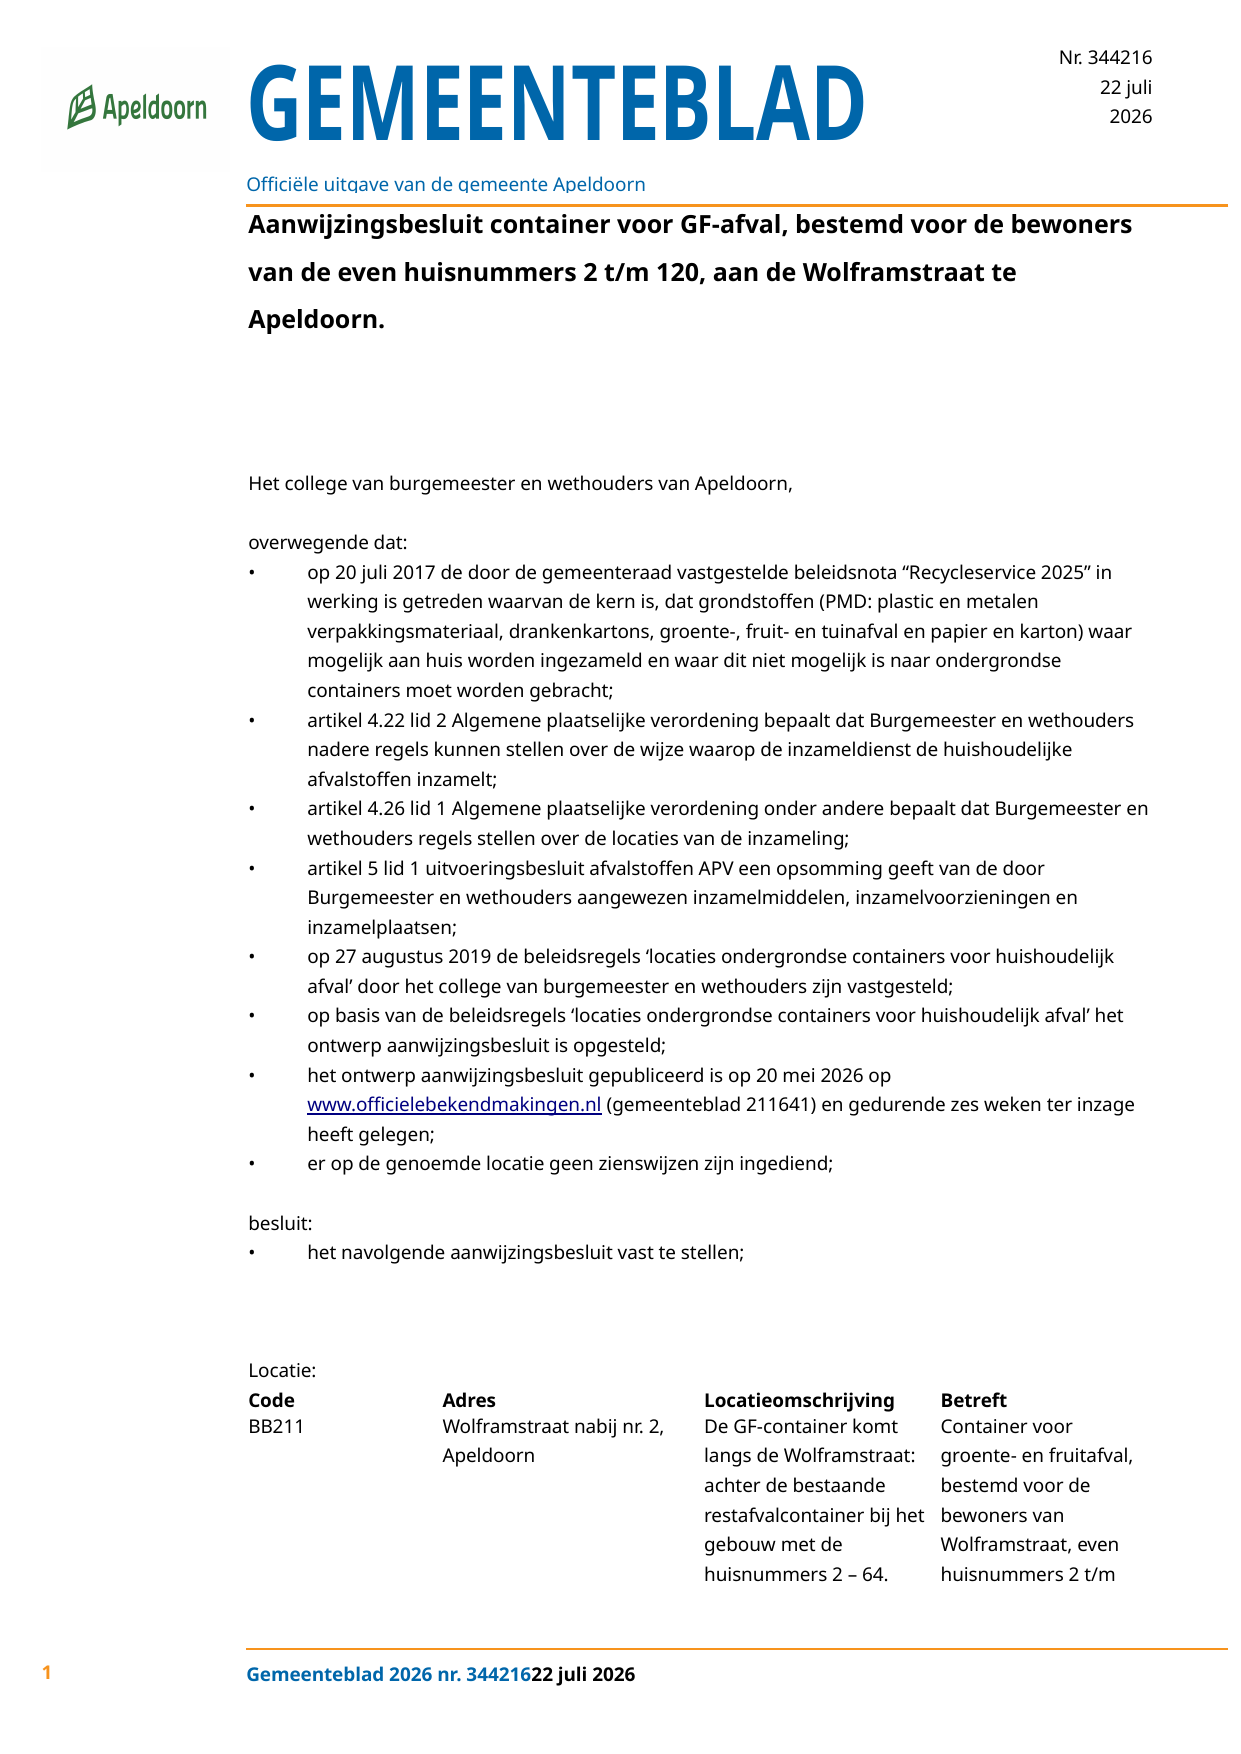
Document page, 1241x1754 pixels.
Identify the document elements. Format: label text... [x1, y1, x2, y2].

list het navolgende aanwijzingsbesluit vast te stellen; [248, 1239, 1152, 1265]
text Aanwijzingsbesluit container voor GF-afval, bestemd voor de bewoners van de even huisnummers 2 t/m 120, aan de Wolframstraat te Apeldoorn. [248, 207, 1152, 336]
table_header Code [248, 1387, 442, 1413]
table_header Betreft [940, 1387, 1152, 1413]
text Locatie: [248, 1358, 1152, 1383]
list er op de genoemde locatie geen zienswijzen zijn ingediend; [248, 1151, 1152, 1176]
table_cell De GF-container komt langs de Wolframstraat: achter de bestaande restafvalcontainer bij het gebouw met de huisnummers 2 – 64. [704, 1413, 940, 1587]
list het ontwerp aanwijzingsbesluit gepubliceerd is op 20 mei 2026 op www.officielebekendmakingen.nl (gemeenteblad 211641) en gedurende zes weken ter inzage heeft gelegen; [248, 1062, 1152, 1147]
table_header Locatieomschrijving [704, 1387, 940, 1413]
text overwegende dat: [248, 529, 1152, 555]
list artikel 4.26 lid 1 Algemene plaatselijke verordening onder andere bepaalt dat Burgemeester en wethouders regels stellen over de locaties van de inzameling; [248, 796, 1152, 851]
table_header Adres [442, 1387, 704, 1413]
table_cell Container voor groente- en fruitafval, bestemd voor de bewoners van Wolframstraat, even huisnummers 2 t/m [940, 1413, 1152, 1587]
list op 20 juli 2017 de door de gemeenteraad vastgestelde beleidsnota “Recycleservice 2025” in werking is getreden waarvan de kern is, dat grondstoffen (PMD: plastic en metalen verpakkingsmateriaal, drankenkartons, groente-, fruit- en tuinafval en papier en karton) waar mogelijk aan huis worden ingezameld en waar dit niet mogelijk is naar ondergrondse containers moet worden gebracht; [248, 559, 1152, 703]
text Het college van burgemeester en wethouders van Apeldoorn, [248, 470, 1152, 496]
picture [41, 47, 231, 172]
table_cell BB211 [248, 1413, 442, 1587]
list op basis van de beleidsregels ‘locaties ondergrondse containers voor huishoudelijk afval’ het ontwerp aanwijzingsbesluit is opgesteld; [248, 1003, 1152, 1058]
list artikel 4.22 lid 2 Algemene plaatselijke verordening bepaalt dat Burgemeester en wethouders nadere regels kunnen stellen over de wijze waarop de inzameldienst de huishoudelijke afvalstoffen inzamelt; [248, 707, 1152, 792]
list op 27 augustus 2019 de beleidsregels ‘locaties ondergrondse containers voor huishoudelijk afval’ door het college van burgemeester en wethouders zijn vastgesteld; [248, 943, 1152, 999]
table_cell Wolframstraat nabij nr. 2, Apeldoorn [442, 1413, 704, 1587]
text besluit: [248, 1210, 1152, 1235]
list artikel 5 lid 1 uitvoeringsbesluit afvalstoffen APV een opsomming geeft van de door Burgemeester en wethouders aangewezen inzamelmiddelen, inzamelvoorzieningen en inzamelplaatsen; [248, 855, 1152, 939]
